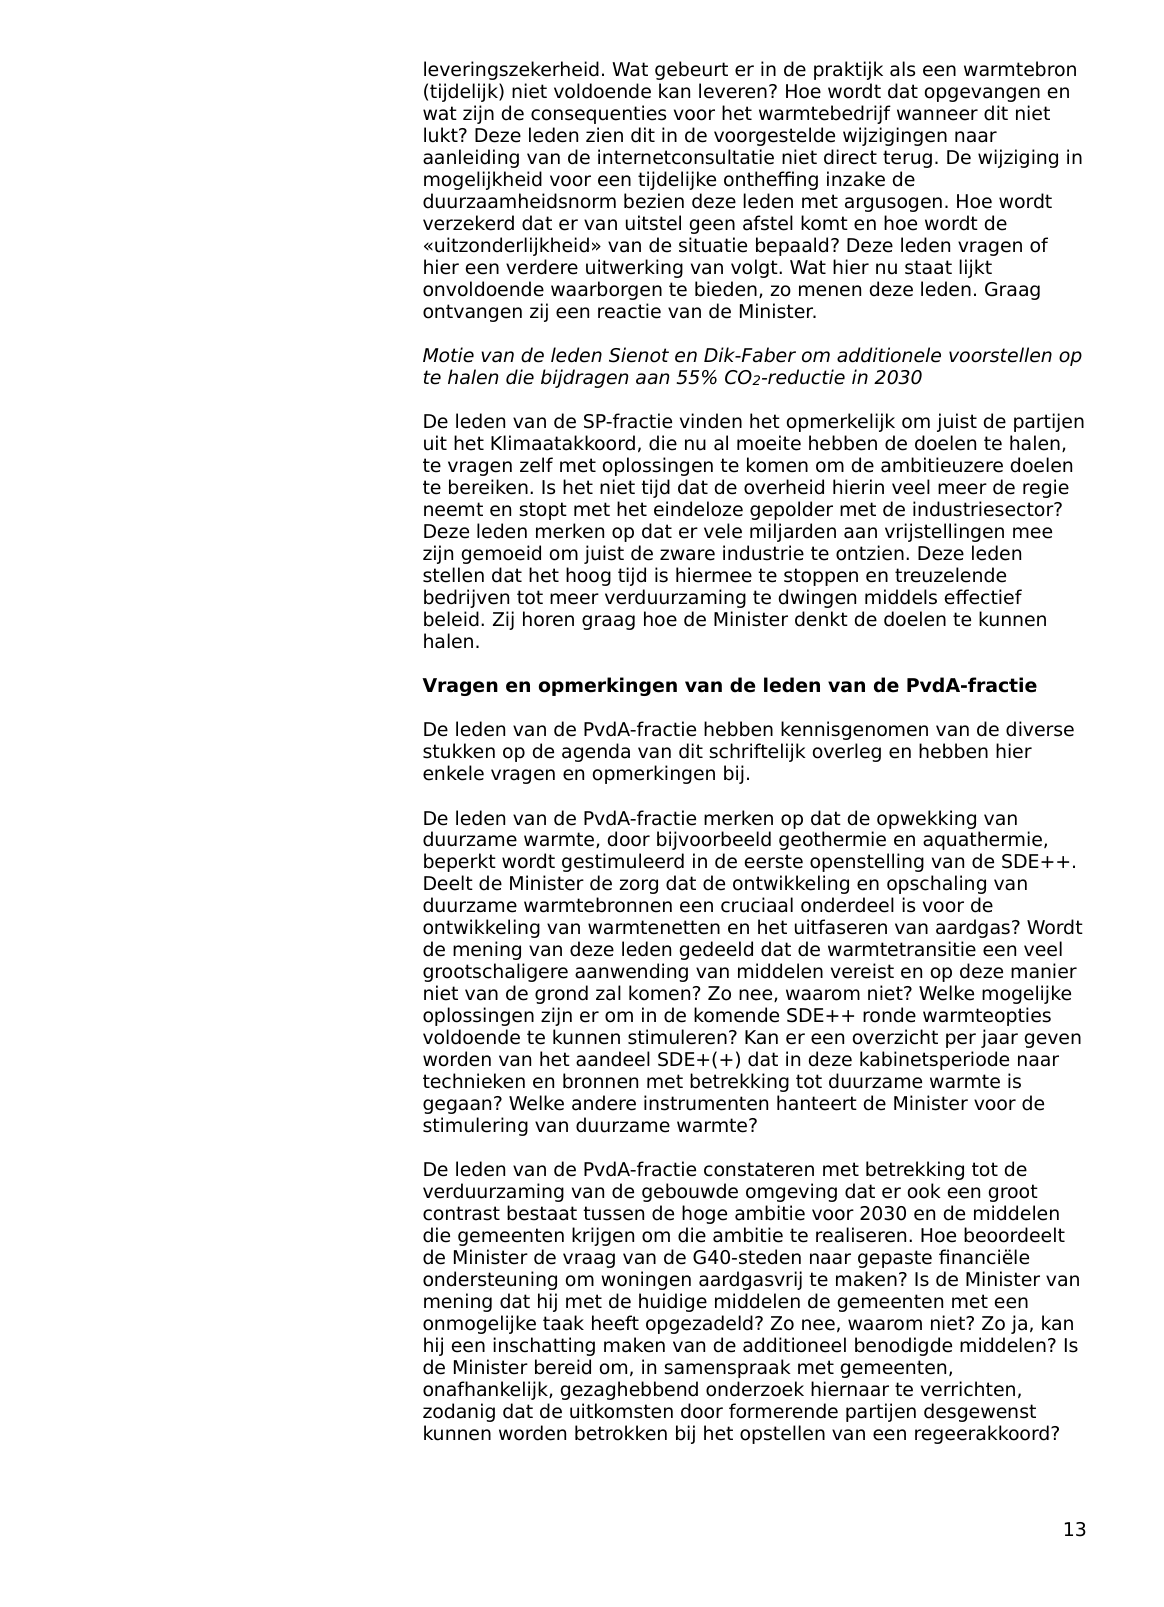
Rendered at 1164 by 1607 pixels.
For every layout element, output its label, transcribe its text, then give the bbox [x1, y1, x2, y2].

subtitle Motie van de leden Sienot en Dik-Faber om additionele voorstellen op te halen die bijdragen aan 55% CO2-reductie in 2030 [422, 345, 1087, 389]
text De leden van de SP-fractie vinden het opmerkelijk om juist de partijen uit het Klimaatakkoord, die nu al moeite hebben de doelen te halen, te vragen zelf met oplossingen te komen om de ambitieuzere doelen te bereiken. Is het niet tijd dat de overheid hierin veel meer de regie neemt en stopt met het eindeloze gepolder met de industriesector? Deze leden merken op dat er vele miljarden aan vrijstellingen mee zijn gemoeid om juist de zware industrie te ontzien. Deze leden stellen dat het hoog tijd is hiermee te stoppen en treuzelende bedrijven tot meer verduurzaming te dwingen middels effectief beleid. Zij horen graag hoe de Minister denkt de doelen te kunnen halen. [422, 411, 1087, 653]
text De leden van de PvdA-fractie constateren met betrekking tot de verduurzaming van de gebouwde omgeving dat er ook een groot contrast bestaat tussen de hoge ambitie voor 2030 en de middelen die gemeenten krijgen om die ambitie te realiseren. Hoe beoordeelt de Minister de vraag van de G40-steden naar gepaste financiële ondersteuning om woningen aardgasvrij te maken? Is de Minister van mening dat hij met de huidige middelen de gemeenten met een onmogelijke taak heeft opgezadeld? Zo nee, waarom niet? Zo ja, kan hij een inschatting maken van de additioneel benodigde middelen? Is de Minister bereid om, in samenspraak met gemeenten, onafhankelijk, gezaghebbend onderzoek hiernaar te verrichten, zodanig dat de uitkomsten door formerende partijen desgewenst kunnen worden betrokken bij het opstellen van een regeerakkoord? [422, 1159, 1087, 1445]
text leveringszekerheid. Wat gebeurt er in de praktijk als een warmtebron (tijdelijk) niet voldoende kan leveren? Hoe wordt dat opgevangen en wat zijn de consequenties voor het warmtebedrijf wanneer dit niet lukt? Deze leden zien dit in de voorgestelde wijzigingen naar aanleiding van de internetconsultatie niet direct terug. De wijziging in mogelijkheid voor een tijdelijke ontheffing inzake de duurzaamheidsnorm bezien deze leden met argusogen. Hoe wordt verzekerd dat er van uitstel geen afstel komt en hoe wordt de «uitzonderlijkheid» van de situatie bepaald? Deze leden vragen of hier een verdere uitwerking van volgt. Wat hier nu staat lijkt onvoldoende waarborgen te bieden, zo menen deze leden. Graag ontvangen zij een reactie van de Minister. [422, 59, 1087, 323]
text De leden van de PvdA-fractie hebben kennisgenomen van de diverse stukken op de agenda van dit schriftelijk overleg en hebben hier enkele vragen en opmerkingen bij. [422, 719, 1087, 785]
text De leden van de PvdA-fractie merken op dat de opwekking van duurzame warmte, door bijvoorbeeld geothermie en aquathermie, beperkt wordt gestimuleerd in de eerste openstelling van de SDE++. Deelt de Minister de zorg dat de ontwikkeling en opschaling van duurzame warmtebronnen een cruciaal onderdeel is voor de ontwikkeling van warmtenetten en het uitfaseren van aardgas? Wordt de mening van deze leden gedeeld dat de warmtetransitie een veel grootschaligere aanwending van middelen vereist en op deze manier niet van de grond zal komen? Zo nee, waarom niet? Welke mogelijke oplossingen zijn er om in de komende SDE++ ronde warmteopties voldoende te kunnen stimuleren? Kan er een overzicht per jaar geven worden van het aandeel SDE+(+) dat in deze kabinetsperiode naar technieken en bronnen met betrekking tot duurzame warmte is gegaan? Welke andere instrumenten hanteert de Minister voor de stimulering van duurzame warmte? [422, 807, 1087, 1137]
subtitle Vragen en opmerkingen van de leden van de PvdA-fractie [422, 675, 1087, 697]
